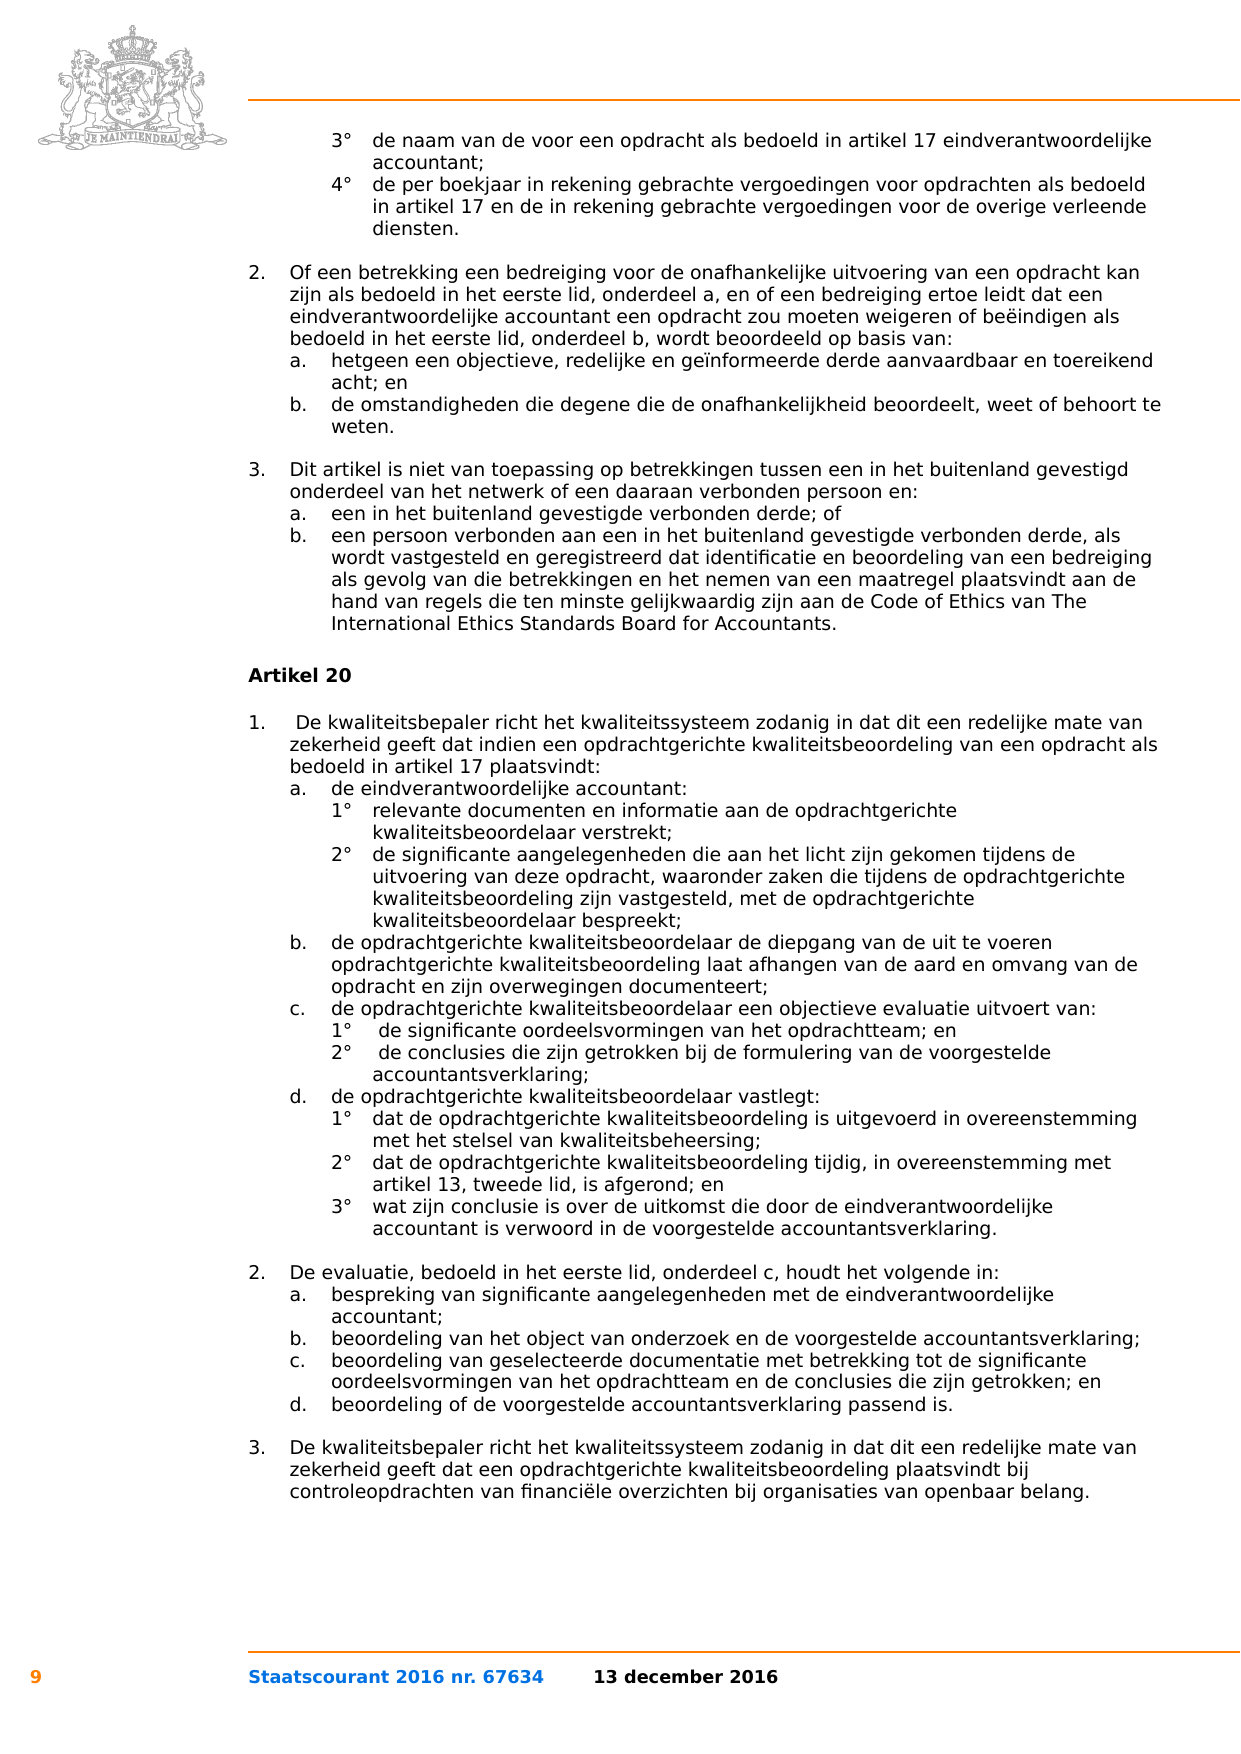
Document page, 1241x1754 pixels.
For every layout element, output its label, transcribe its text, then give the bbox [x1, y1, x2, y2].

text 1° de significante oordeelsvormingen van het opdrachtteam; en [331, 1020, 1163, 1042]
text 2° de conclusies die zijn getrokken bij de formulering van de voorgestelde accountantsverklaring; [331, 1042, 1163, 1086]
text a. bespreking van significante aangelegenheden met de eindverantwoordelijke accountant; [289, 1283, 1163, 1327]
text 2° dat de opdrachtgerichte kwaliteitsbeoordeling tijdig, in overeenstemming met artikel 13, tweede lid, is afgerond; en [331, 1152, 1163, 1196]
text a. een in het buitenland gevestigde verbonden derde; of [289, 503, 1163, 525]
text a. de eindverantwoordelijke accountant: [289, 778, 1163, 800]
text 1. De kwaliteitsbepaler richt het kwaliteitssysteem zodanig in dat dit een redelijke mate van zekerheid geeft dat indien een opdrachtgerichte kwaliteitsbeoordeling van een opdracht als bedoeld in artikel 17 plaatsvindt: [248, 712, 1163, 778]
text b. beoordeling van het object van onderzoek en de voorgestelde accountantsverklaring; [289, 1327, 1163, 1349]
subtitle Artikel 20 [248, 665, 1163, 687]
text b. de omstandigheden die degene die de onafhankelijkheid beoordeelt, weet of behoort te weten. [289, 393, 1163, 437]
text 4° de per boekjaar in rekening gebrachte vergoedingen voor opdrachten als bedoeld in artikel 17 en de in rekening gebrachte vergoedingen voor de overige verleende diensten. [331, 174, 1163, 240]
text d. de opdrachtgerichte kwaliteitsbeoordelaar vastlegt: [289, 1086, 1163, 1108]
text 2. De evaluatie, bedoeld in het eerste lid, onderdeel c, houdt het volgende in: [248, 1262, 1163, 1283]
text 1° relevante documenten en informatie aan de opdrachtgerichte kwaliteitsbeoordelaar verstrekt; [331, 800, 1163, 844]
text 3° de naam van de voor een opdracht als bedoeld in artikel 17 eindverantwoordelijke accountant; [331, 130, 1163, 174]
text a. hetgeen een objectieve, redelijke en geïnformeerde derde aanvaardbaar en toereikend acht; en [289, 349, 1163, 393]
text b. een persoon verbonden aan een in het buitenland gevestigde verbonden derde, als wordt vastgesteld en geregistreerd dat identificatie en beoordeling van een bedreiging als gevolg van die betrekkingen en het nemen van een maatregel plaatsvindt aan de hand van regels die ten minste gelijkwaardig zijn aan de Code of Ethics van The International Ethics Standards Board for Accountants. [289, 525, 1163, 635]
text 2° de significante aangelegenheden die aan het licht zijn gekomen tijdens de uitvoering van deze opdracht, waaronder zaken die tijdens de opdrachtgerichte kwaliteitsbeoordeling zijn vastgesteld, met de opdrachtgerichte kwaliteitsbeoordelaar bespreekt; [331, 844, 1163, 932]
text 3° wat zijn conclusie is over de uitkomst die door de eindverantwoordelijke accountant is verwoord in de voorgestelde accountantsverklaring. [331, 1196, 1163, 1240]
text 1° dat de opdrachtgerichte kwaliteitsbeoordeling is uitgevoerd in overeenstemming met het stelsel van kwaliteitsbeheersing; [331, 1108, 1163, 1152]
picture [38, 25, 227, 150]
text 3. De kwaliteitsbepaler richt het kwaliteitssysteem zodanig in dat dit een redelijke mate van zekerheid geeft dat een opdrachtgerichte kwaliteitsbeoordeling plaatsvindt bij controleopdrachten van financiële overzichten bij organisaties van openbaar belang. [248, 1437, 1163, 1503]
text c. beoordeling van geselecteerde documentatie met betrekking tot de significante oordeelsvormingen van het opdrachtteam en de conclusies die zijn getrokken; en [289, 1349, 1163, 1393]
text 2. Of een betrekking een bedreiging voor de onafhankelijke uitvoering van een opdracht kan zijn als bedoeld in het eerste lid, onderdeel a, en of een bedreiging ertoe leidt dat een eindverantwoordelijke accountant een opdracht zou moeten weigeren of beëindigen als bedoeld in het eerste lid, onderdeel b, wordt beoordeeld op basis van: [248, 262, 1163, 349]
text c. de opdrachtgerichte kwaliteitsbeoordelaar een objectieve evaluatie uitvoert van: [289, 998, 1163, 1020]
text 3. Dit artikel is niet van toepassing op betrekkingen tussen een in het buitenland gevestigd onderdeel van het netwerk of een daaraan verbonden persoon en: [248, 459, 1163, 503]
text b. de opdrachtgerichte kwaliteitsbeoordelaar de diepgang van de uit te voeren opdrachtgerichte kwaliteitsbeoordeling laat afhangen van de aard en omvang van de opdracht en zijn overwegingen documenteert; [289, 932, 1163, 998]
text d. beoordeling of de voorgestelde accountantsverklaring passend is. [289, 1393, 1163, 1415]
